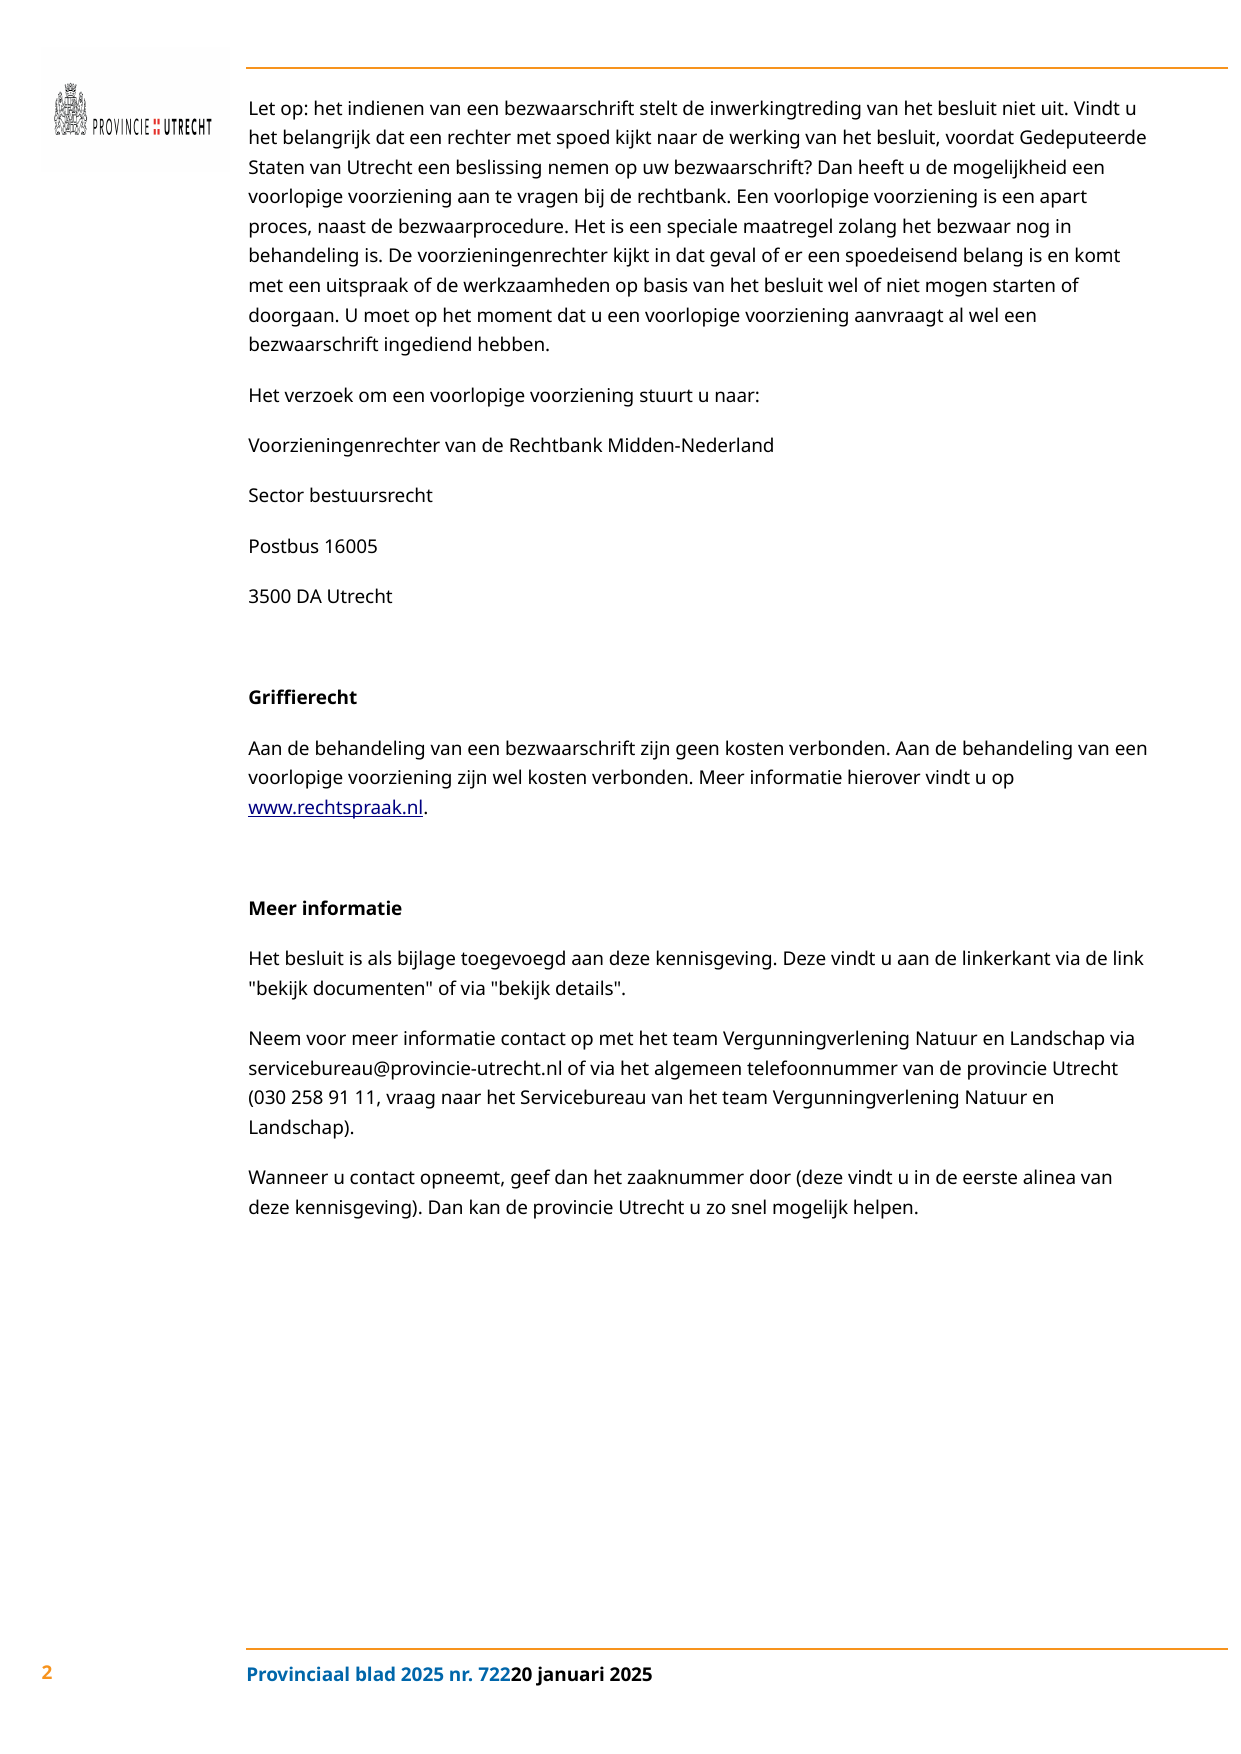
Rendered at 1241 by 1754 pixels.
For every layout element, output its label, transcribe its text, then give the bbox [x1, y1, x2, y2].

text Het verzoek om een voorlopige voorziening stuurt u naar: [248, 382, 1152, 408]
text Postbus 16005 [248, 533, 1152, 559]
text Wanneer u contact opneemt, geef dan het zaaknummer door (deze vindt u in de eerste alinea van deze kennisgeving). Dan kan de provincie Utrecht u zo snel mogelijk helpen. [248, 1164, 1152, 1220]
text Voorzieningenrechter van de Rechtbank Midden-Nederland [248, 432, 1152, 458]
text Het besluit is als bijlage toegevoegd aan deze kennisgeving. Deze vindt u aan de linkerkant via de link "bekijk documenten" of via "bekijk details". [248, 945, 1152, 1001]
text Aan de behandeling van een bezwaarschrift zijn geen kosten verbonden. Aan de behandeling van een voorlopige voorziening zijn wel kosten verbonden. Meer informatie hierover vindt u op www.rechtspraak.nl. [248, 735, 1152, 820]
text Let op: het indienen van een bezwaarschrift stelt de inwerkingtreding van het besluit niet uit. Vindt u het belangrijk dat een rechter met spoed kijkt naar de werking van het besluit, voordat Gedeputeerde Staten van Utrecht een beslissing nemen op uw bezwaarschrift? Dan heeft u de mogelijkheid een voorlopige voorziening aan te vragen bij de rechtbank. Een voorlopige voorziening is een apart proces, naast de bezwaarprocedure. Het is een speciale maatregel zolang het bezwaar nog in behandeling is. De voorzieningenrechter kijkt in dat geval of er een spoedeisend belang is en komt met een uitspraak of de werkzaamheden op basis van het besluit wel of niet mogen starten of doorgaan. U moet op het moment dat u een voorlopige voorziening aanvraagt al wel een bezwaarschrift ingediend hebben. [248, 95, 1152, 357]
picture [41, 47, 231, 172]
text Sector bestuursrecht [248, 483, 1152, 508]
text Griffierecht [248, 684, 1152, 710]
text 3500 DA Utrecht [248, 583, 1152, 609]
text Neem voor meer informatie contact op met het team Vergunningverlening Natuur en Landschap via servicebureau@provincie-utrecht.nl of via het algemeen telefoonnummer van de provincie Utrecht (030 258 91 11, vraag naar het Servicebureau van het team Vergunningverlening Natuur en Landschap). [248, 1025, 1152, 1140]
text Meer informatie [248, 895, 1152, 921]
